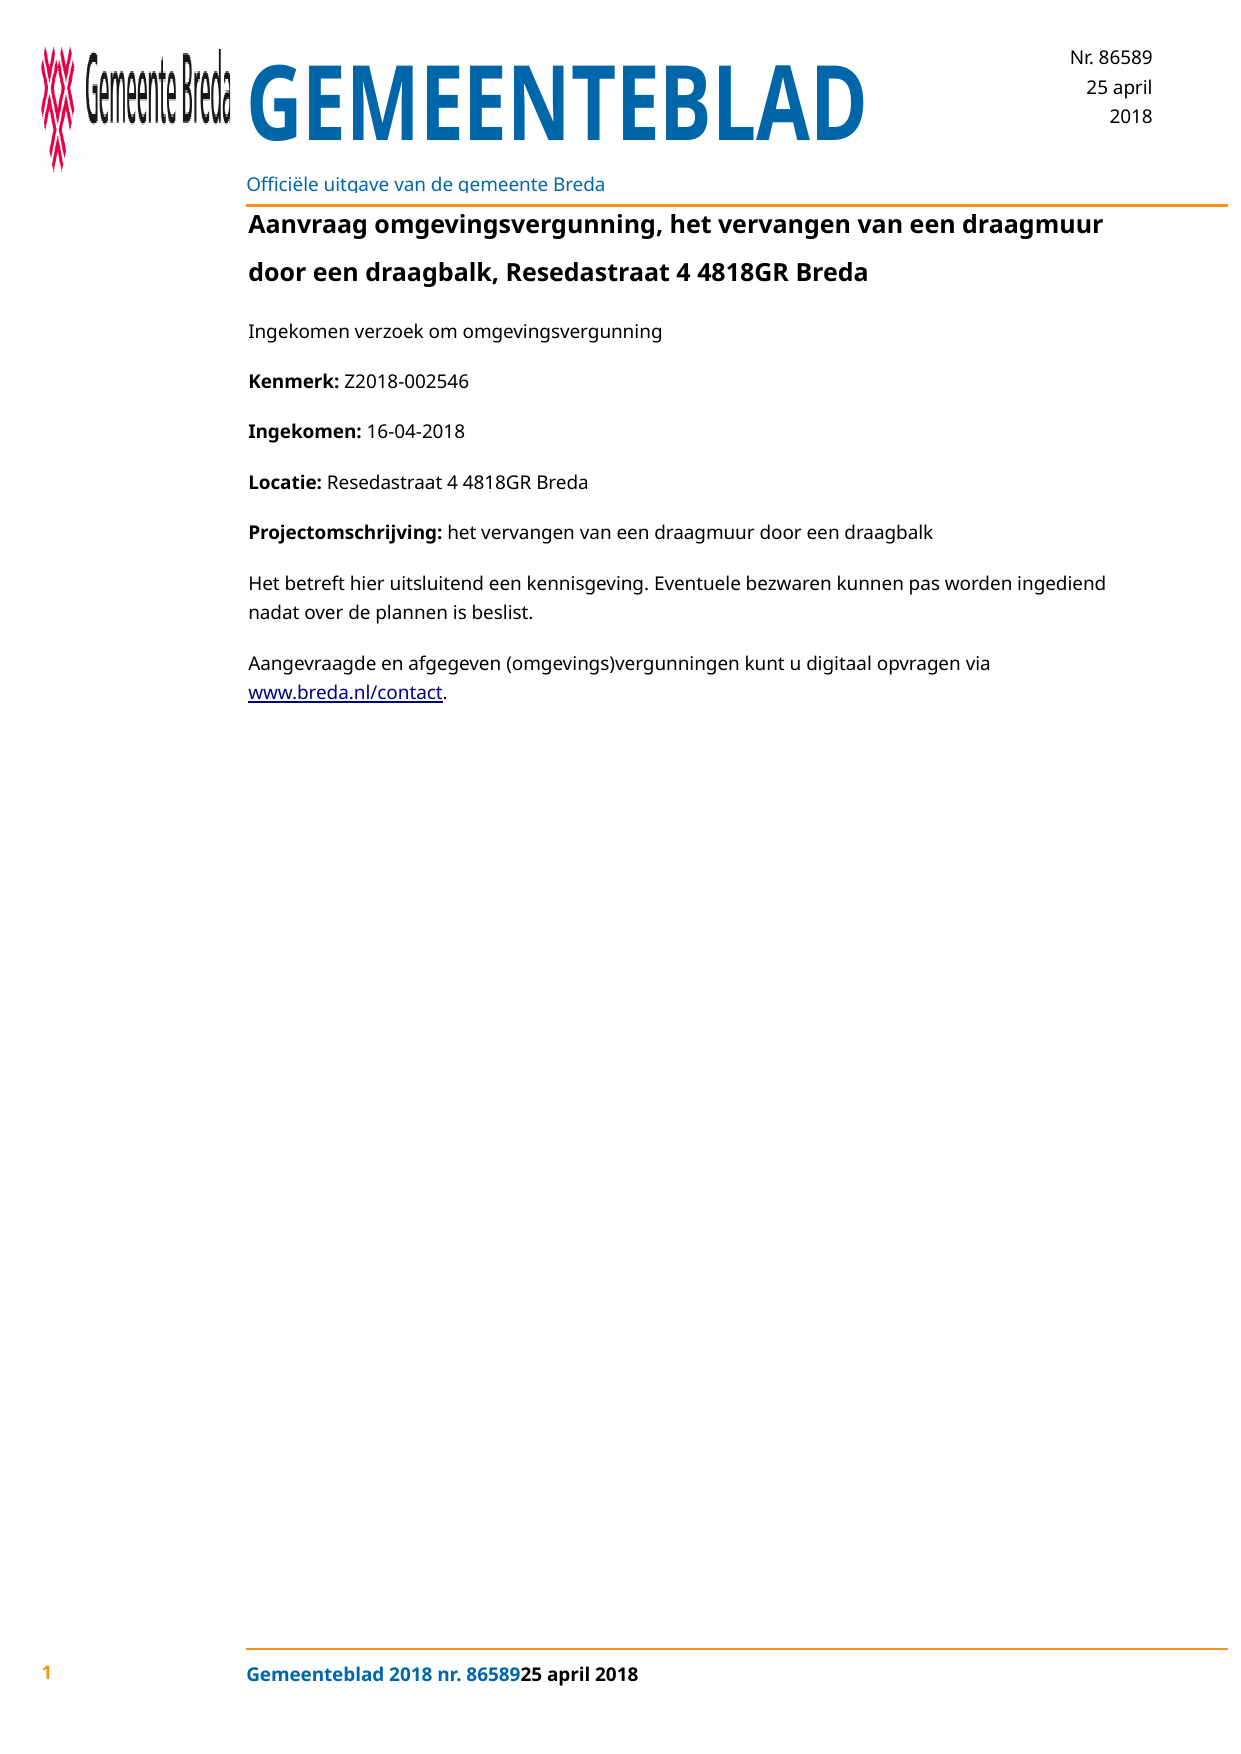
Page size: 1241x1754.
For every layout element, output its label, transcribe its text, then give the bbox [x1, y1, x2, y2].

text Aangevraagde en afgegeven (omgevings)vergunningen kunt u digitaal opvragen via www.breda.nl/contact. [248, 650, 1152, 705]
text Aanvraag omgevingsvergunning, het vervangen van een draagmuur door een draagbalk, Resedastraat 4 4818GR Breda [248, 207, 1152, 288]
text Het betreft hier uitsluitend een kennisgeving. Eventuele bezwaren kunnen pas worden ingediend nadat over de plannen is beslist. [248, 570, 1152, 625]
text Kenmerk: Z2018-002546 [248, 368, 1152, 394]
picture [41, 47, 231, 172]
text Ingekomen: 16-04-2018 [248, 419, 1152, 444]
text Projectomschrijving: het vervangen van een draagmuur door een draagbalk [248, 519, 1152, 545]
text Ingekomen verzoek om omgevingsvergunning [248, 318, 1152, 344]
text Locatie: Resedastraat 4 4818GR Breda [248, 469, 1152, 495]
